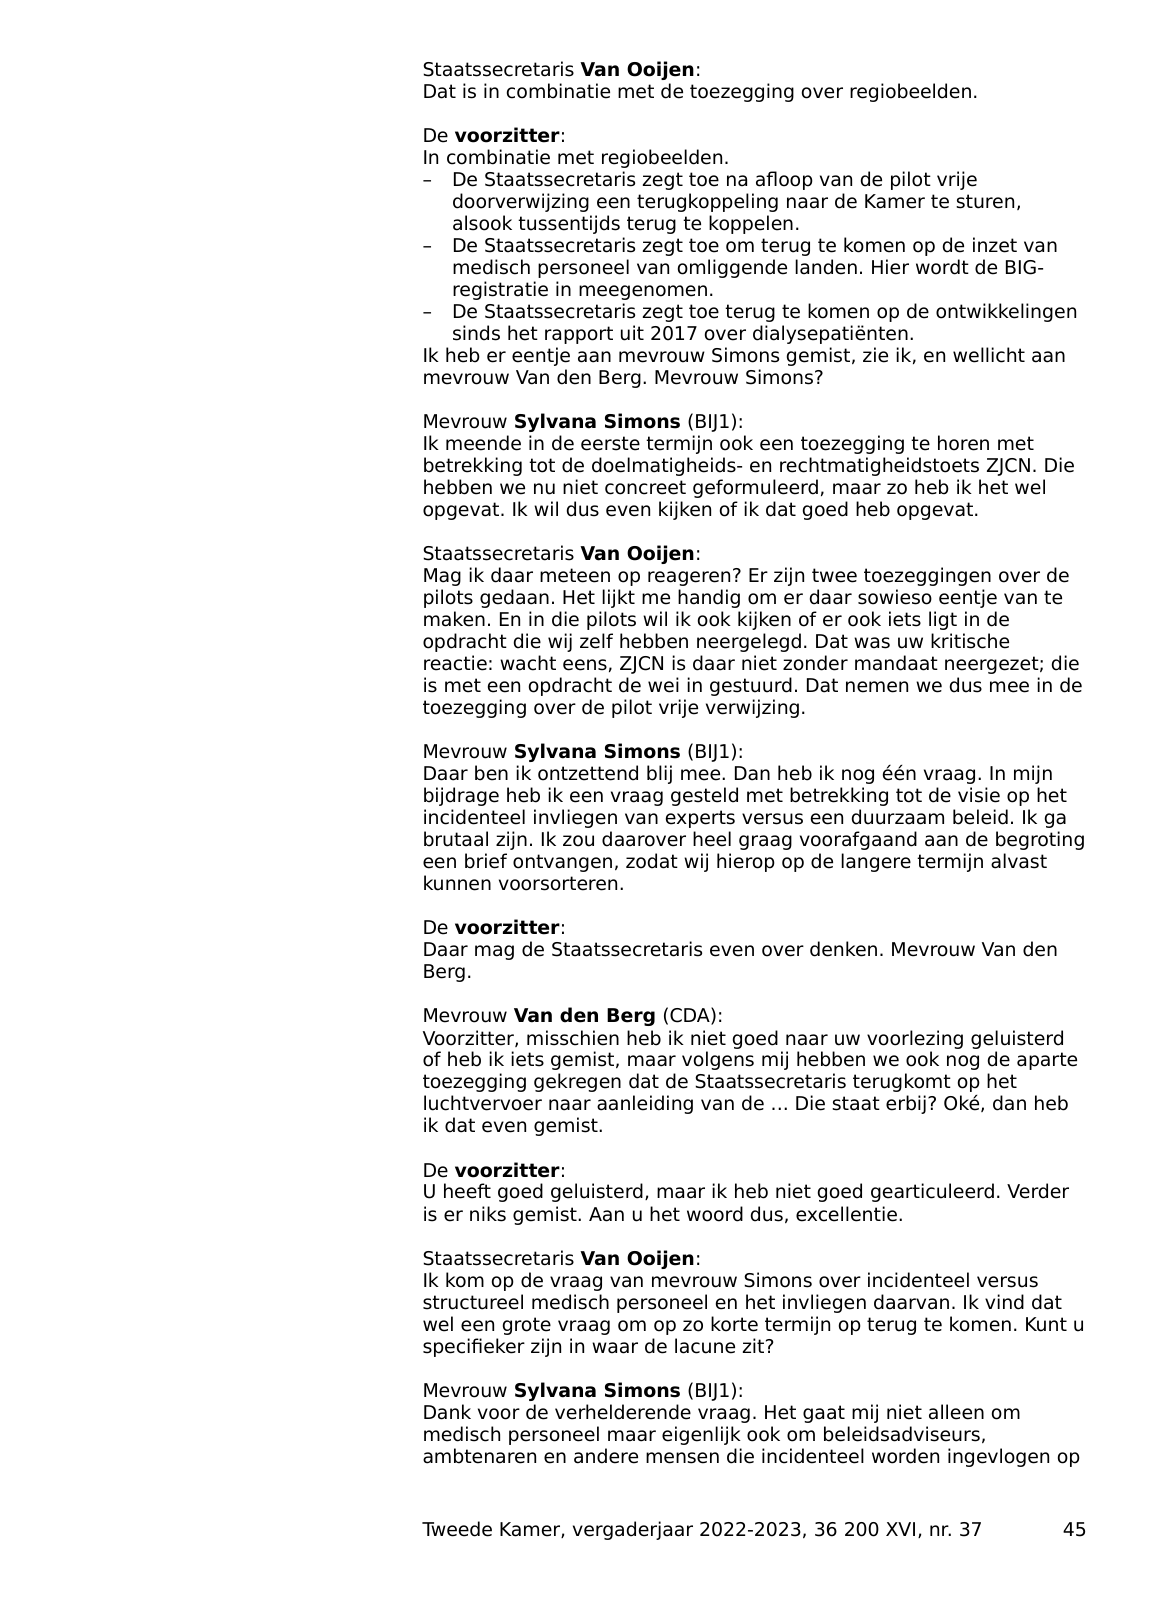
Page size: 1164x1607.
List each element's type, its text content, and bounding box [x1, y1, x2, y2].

text U heeft goed geluisterd, maar ik heb niet goed gearticuleerd. Verder is er niks gemist. Aan u het woord dus, excellentie. [422, 1181, 1087, 1225]
text Staatssecretaris Van Ooijen: [422, 1248, 1087, 1269]
text Daar mag de Staatssecretaris even over denken. Mevrouw Van den Berg. [422, 939, 1087, 983]
text De voorzitter: [422, 125, 1087, 147]
text Dat is in combinatie met de toezegging over regiobeelden. [422, 81, 1087, 103]
text – De Staatssecretaris zegt toe om terug te komen op de inzet van medisch personeel van omliggende landen. Hier wordt de BIG-registratie in meegenomen. [422, 235, 1087, 301]
text Daar ben ik ontzettend blij mee. Dan heb ik nog één vraag. In mijn bijdrage heb ik een vraag gesteld met betrekking tot de visie op het incidenteel invliegen van experts versus een duurzaam beleid. Ik ga brutaal zijn. Ik zou daarover heel graag voorafgaand aan de begroting een brief ontvangen, zodat wij hierop op de langere termijn alvast kunnen voorsorteren. [422, 763, 1087, 895]
text Mevrouw Sylvana Simons (BIJ1): [422, 741, 1087, 763]
text – De Staatssecretaris zegt toe na afloop van de pilot vrije doorverwijzing een terugkoppeling naar de Kamer te sturen, alsook tussentijds terug te koppelen. [422, 169, 1087, 235]
text Dank voor de verhelderende vraag. Het gaat mij niet alleen om medisch personeel maar eigenlijk ook om beleidsadviseurs, ambtenaren en andere mensen die incidenteel worden ingevlogen op [422, 1402, 1087, 1468]
text Staatssecretaris Van Ooijen: [422, 59, 1087, 81]
text In combinatie met regiobeelden. [422, 147, 1087, 169]
text Ik meende in de eerste termijn ook een toezegging te horen met betrekking tot de doelmatigheids- en rechtmatigheidstoets ZJCN. Die hebben we nu niet concreet geformuleerd, maar zo heb ik het wel opgevat. Ik wil dus even kijken of ik dat goed heb opgevat. [422, 433, 1087, 521]
text Mevrouw Sylvana Simons (BIJ1): [422, 411, 1087, 433]
text – De Staatssecretaris zegt toe terug te komen op de ontwikkelingen sinds het rapport uit 2017 over dialysepatiënten. [422, 301, 1087, 345]
text Mag ik daar meteen op reageren? Er zijn twee toezeggingen over de pilots gedaan. Het lijkt me handig om er daar sowieso eentje van te maken. En in die pilots wil ik ook kijken of er ook iets ligt in de opdracht die wij zelf hebben neergelegd. Dat was uw kritische reactie: wacht eens, ZJCN is daar niet zonder mandaat neergezet; die is met een opdracht de wei in gestuurd. Dat nemen we dus mee in de toezegging over de pilot vrije verwijzing. [422, 565, 1087, 719]
text Mevrouw Van den Berg (CDA): [422, 1005, 1087, 1027]
text Mevrouw Sylvana Simons (BIJ1): [422, 1380, 1087, 1402]
text Staatssecretaris Van Ooijen: [422, 543, 1087, 565]
text De voorzitter: [422, 1159, 1087, 1181]
text Ik kom op de vraag van mevrouw Simons over incidenteel versus structureel medisch personeel en het invliegen daarvan. Ik vind dat wel een grote vraag om op zo korte termijn op terug te komen. Kunt u specifieker zijn in waar de lacune zit? [422, 1269, 1087, 1357]
text De voorzitter: [422, 917, 1087, 939]
text Ik heb er eentje aan mevrouw Simons gemist, zie ik, en wellicht aan mevrouw Van den Berg. Mevrouw Simons? [422, 345, 1087, 389]
text Voorzitter, misschien heb ik niet goed naar uw voorlezing geluisterd of heb ik iets gemist, maar volgens mij hebben we ook nog de aparte toezegging gekregen dat de Staatssecretaris terugkomt op het luchtvervoer naar aanleiding van de ... Die staat erbij? Oké, dan heb ik dat even gemist. [422, 1027, 1087, 1137]
